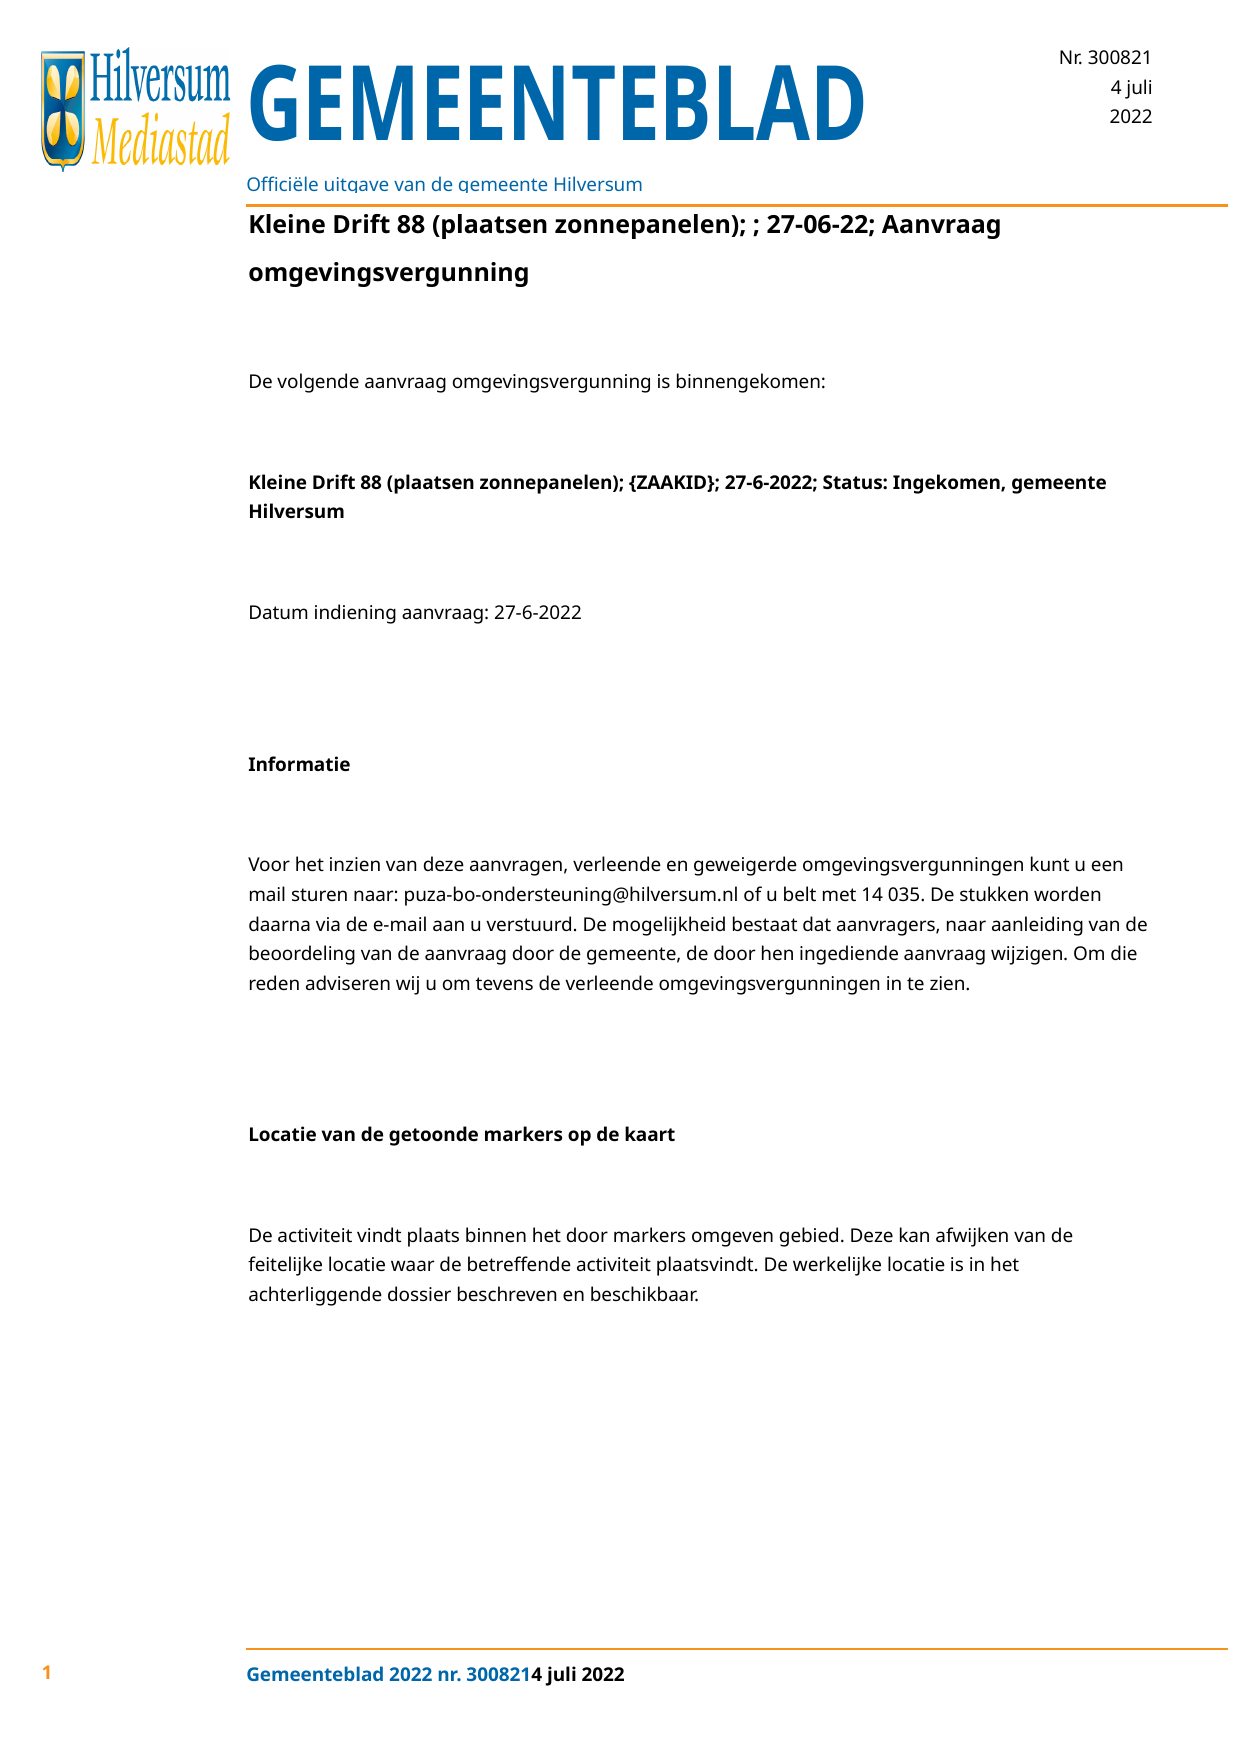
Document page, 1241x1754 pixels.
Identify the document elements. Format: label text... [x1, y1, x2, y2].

text Kleine Drift 88 (plaatsen zonnepanelen); ; 27-06-22; Aanvraag omgevingsvergunning [248, 207, 1152, 288]
text De volgende aanvraag omgevingsvergunning is binnengekomen: [248, 368, 1152, 394]
text Datum indiening aanvraag: 27-6-2022 [248, 599, 1152, 625]
text Voor het inzien van deze aanvragen, verleende en geweigerde omgevingsvergunningen kunt u een mail sturen naar: puza-bo-ondersteuning@hilversum.nl of u belt met 14 035. De stukken worden daarna via de e-mail aan u verstuurd. De mogelijkheid bestaat dat aanvragers, naar aanleiding van de beoordeling van de aanvraag door de gemeente, de door hen ingediende aanvraag wijzigen. Om die reden adviseren wij u om tevens de verleende omgevingsvergunningen in te zien. [248, 852, 1152, 996]
text Informatie [248, 751, 1152, 777]
text Locatie van de getoonde markers op de kaart [248, 1121, 1152, 1147]
text Kleine Drift 88 (plaatsen zonnepanelen); {ZAAKID}; 27-6-2022; Status: Ingekomen, gemeente Hilversum [248, 469, 1152, 524]
text De activiteit vindt plaats binnen het door markers omgeven gebied. Deze kan afwijken van de feitelijke locatie waar de betreffende activiteit plaatsvindt. De werkelijke locatie is in het achterliggende dossier beschreven en beschikbaar. [248, 1222, 1152, 1307]
picture [41, 47, 231, 172]
